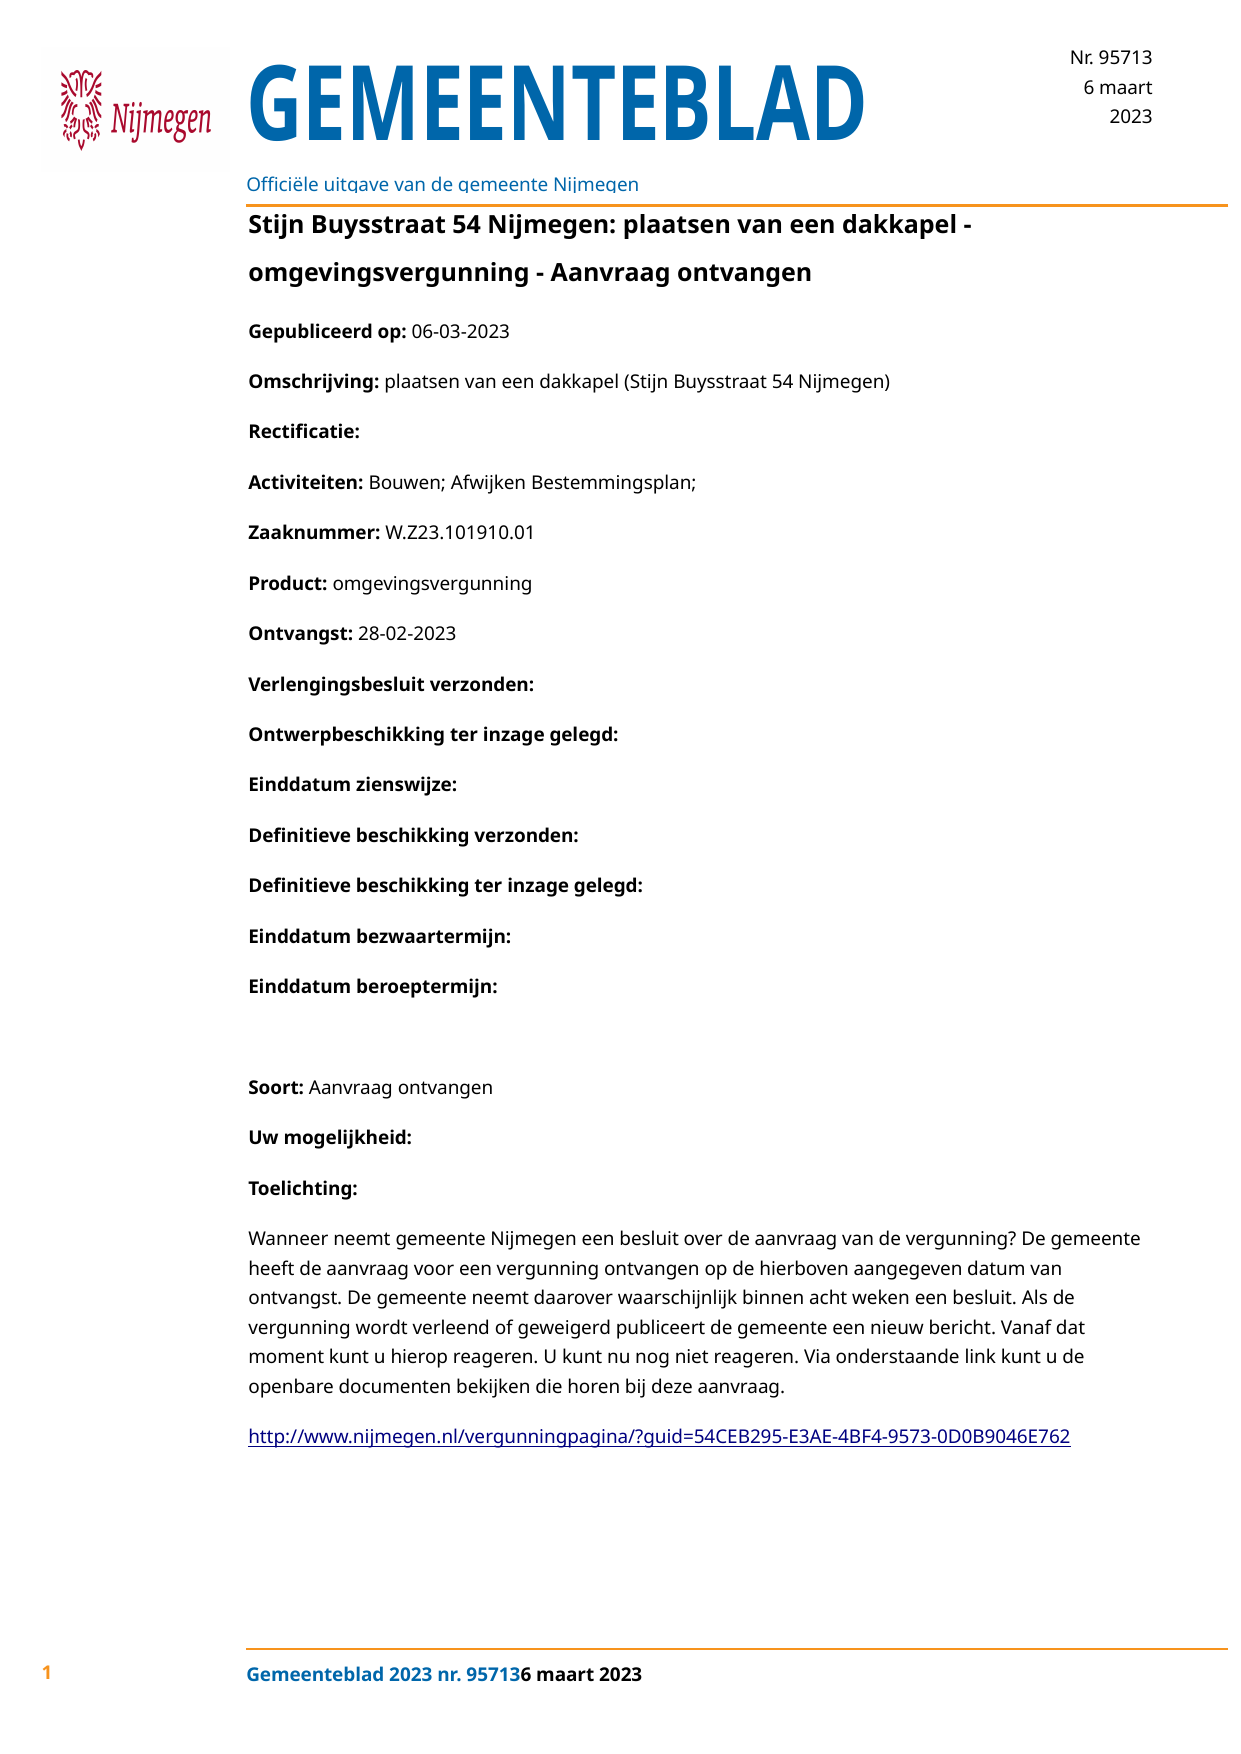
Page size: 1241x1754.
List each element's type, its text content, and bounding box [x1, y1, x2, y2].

text Einddatum zienswijze: [248, 772, 1152, 797]
text Verlengingsbesluit verzonden: [248, 671, 1152, 697]
picture [41, 47, 231, 172]
text Product: omgevingsvergunning [248, 570, 1152, 596]
text Toelichting: [248, 1175, 1152, 1201]
text Einddatum beroeptermijn: [248, 973, 1152, 999]
text Ontvangst: 28-02-2023 [248, 620, 1152, 646]
text Stijn Buysstraat 54 Nijmegen: plaatsen van een dakkapel - omgevingsvergunning - Aanvraag ontvangen [248, 207, 1152, 288]
text Gepubliceerd op: 06-03-2023 [248, 318, 1152, 344]
text Definitieve beschikking verzonden: [248, 822, 1152, 848]
text Omschrijving: plaatsen van een dakkapel (Stijn Buysstraat 54 Nijmegen) [248, 368, 1152, 394]
text Zaaknummer: W.Z23.101910.01 [248, 519, 1152, 545]
text Rectificatie: [248, 419, 1152, 444]
text Einddatum bezwaartermijn: [248, 923, 1152, 949]
text Definitieve beschikking ter inzage gelegd: [248, 872, 1152, 898]
text Activiteiten: Bouwen; Afwijken Bestemmingsplan; [248, 469, 1152, 495]
text http://www.nijmegen.nl/vergunningpagina/?guid=54CEB295-E3AE-4BF4-9573-0D0B9046E762 [248, 1424, 1152, 1449]
text Ontwerpbeschikking ter inzage gelegd: [248, 721, 1152, 747]
text Uw mogelijkheid: [248, 1124, 1152, 1150]
text Soort: Aanvraag ontvangen [248, 1074, 1152, 1100]
text Wanneer neemt gemeente Nijmegen een besluit over de aanvraag van de vergunning? De gemeente heeft de aanvraag voor een vergunning ontvangen op de hierboven aangegeven datum van ontvangst. De gemeente neemt daarover waarschijnlijk binnen acht weken een besluit. Als de vergunning wordt verleend of geweigerd publiceert de gemeente een nieuw bericht. Vanaf dat moment kunt u hierop reageren. U kunt nu nog niet reageren. Via onderstaande link kunt u de openbare documenten bekijken die horen bij deze aanvraag. [248, 1225, 1152, 1399]
